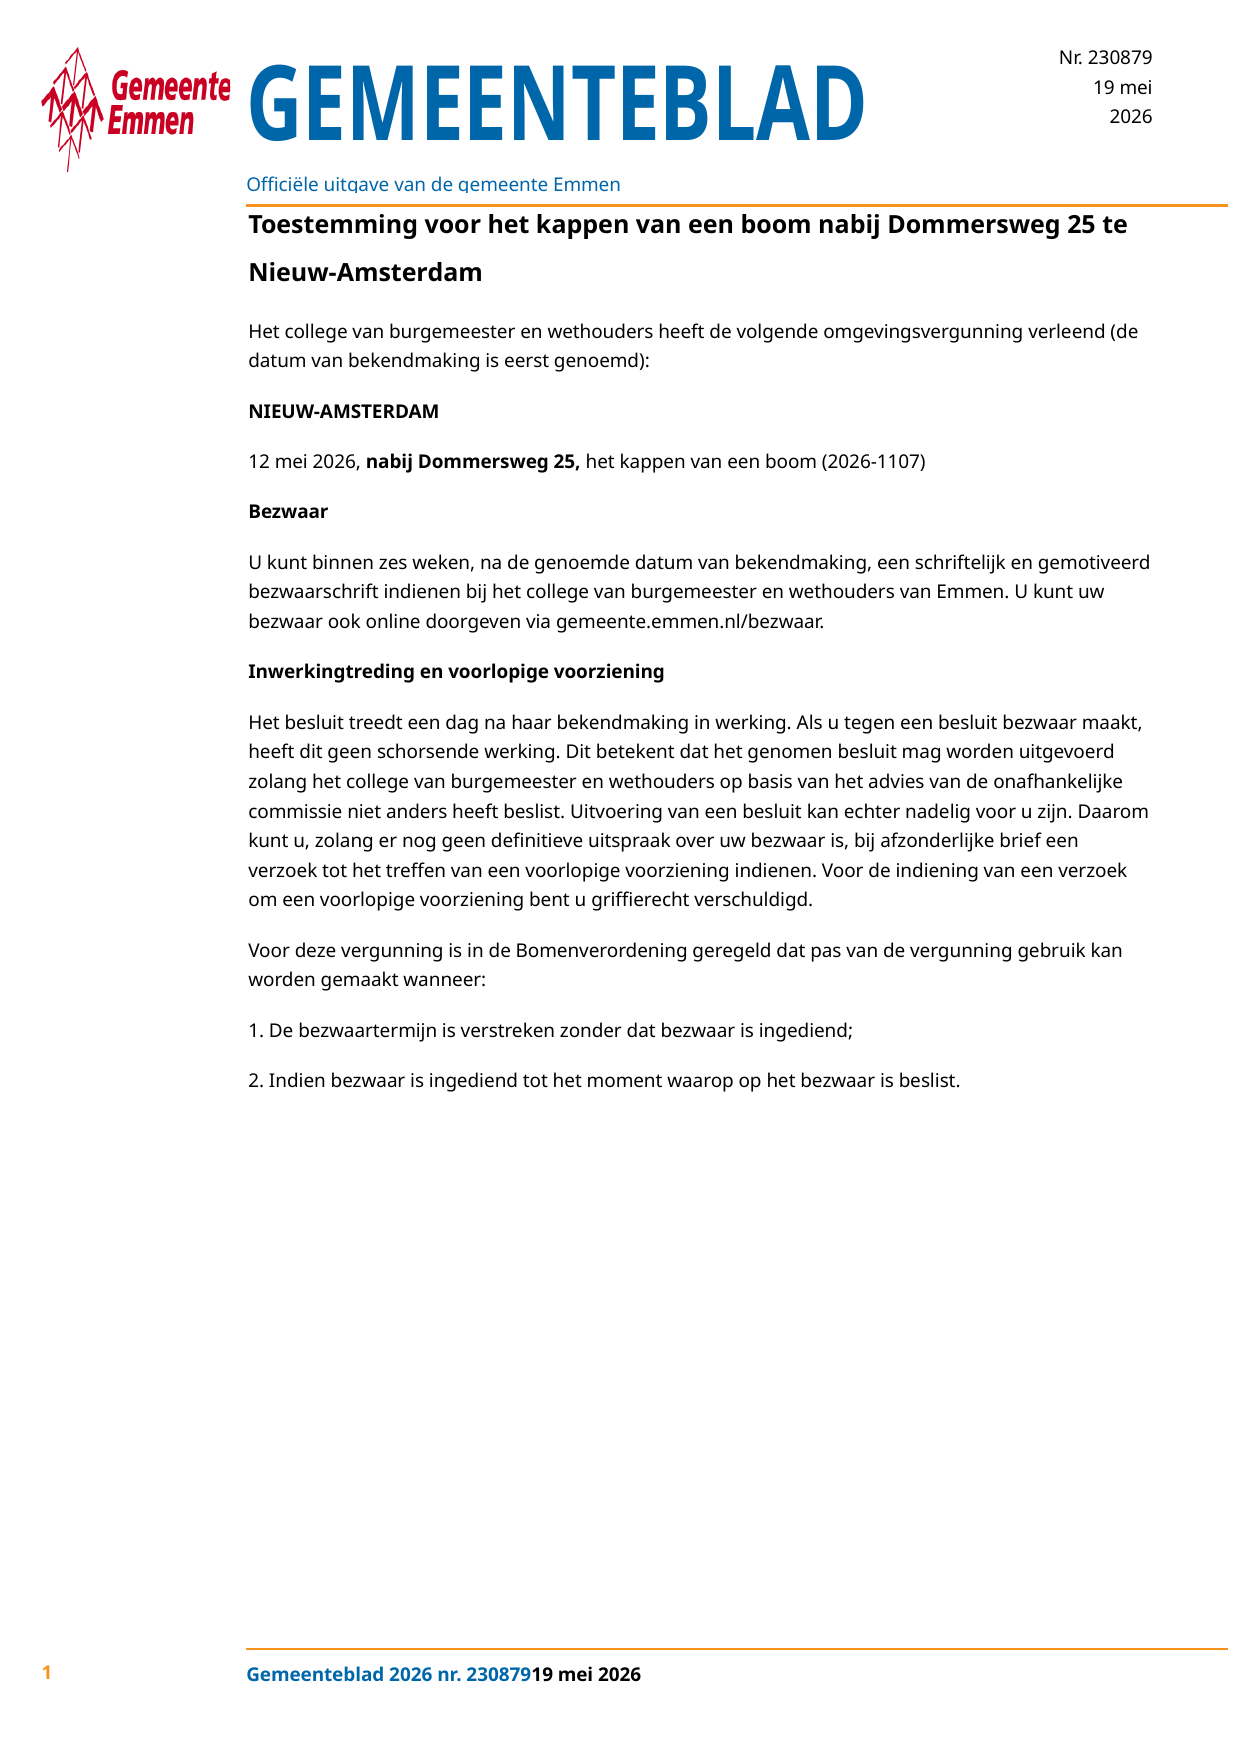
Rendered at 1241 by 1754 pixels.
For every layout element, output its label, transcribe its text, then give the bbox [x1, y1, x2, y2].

text NIEUW-AMSTERDAM [248, 398, 1152, 424]
text Voor deze vergunning is in de Bomenverordening geregeld dat pas van de vergunning gebruik kan worden gemaakt wanneer: [248, 937, 1152, 992]
text 1. De bezwaartermijn is verstreken zonder dat bezwaar is ingediend; [248, 1017, 1152, 1043]
text Inwerkingtreding en voorlopige voorziening [248, 659, 1152, 684]
text U kunt binnen zes weken, na de genoemde datum van bekendmaking, een schriftelijk en gemotiveerd bezwaarschrift indienen bij het college van burgemeester en wethouders van Emmen. U kunt uw bezwaar ook online doorgeven via gemeente.emmen.nl/bezwaar. [248, 549, 1152, 634]
picture [41, 47, 231, 172]
text 2. Indien bezwaar is ingediend tot het moment waarop op het bezwaar is beslist. [248, 1067, 1152, 1093]
text Bezwaar [248, 499, 1152, 524]
text Het college van burgemeester en wethouders heeft de volgende omgevingsvergunning verleend (de datum van bekendmaking is eerst genoemd): [248, 318, 1152, 373]
text Toestemming voor het kappen van een boom nabij Dommersweg 25 te Nieuw-Amsterdam [248, 207, 1152, 288]
text Het besluit treedt een dag na haar bekendmaking in werking. Als u tegen een besluit bezwaar maakt, heeft dit geen schorsende werking. Dit betekent dat het genomen besluit mag worden uitgevoerd zolang het college van burgemeester en wethouders op basis van het advies van de onafhankelijke commissie niet anders heeft beslist. Uitvoering van een besluit kan echter nadelig voor u zijn. Daarom kunt u, zolang er nog geen definitieve uitspraak over uw bezwaar is, bij afzonderlijke brief een verzoek tot het treffen van een voorlopige voorziening indienen. Voor de indiening van een verzoek om een voorlopige voorziening bent u griffierecht verschuldigd. [248, 709, 1152, 912]
text 12 mei 2026, nabij Dommersweg 25, het kappen van een boom (2026-1107) [248, 448, 1152, 474]
